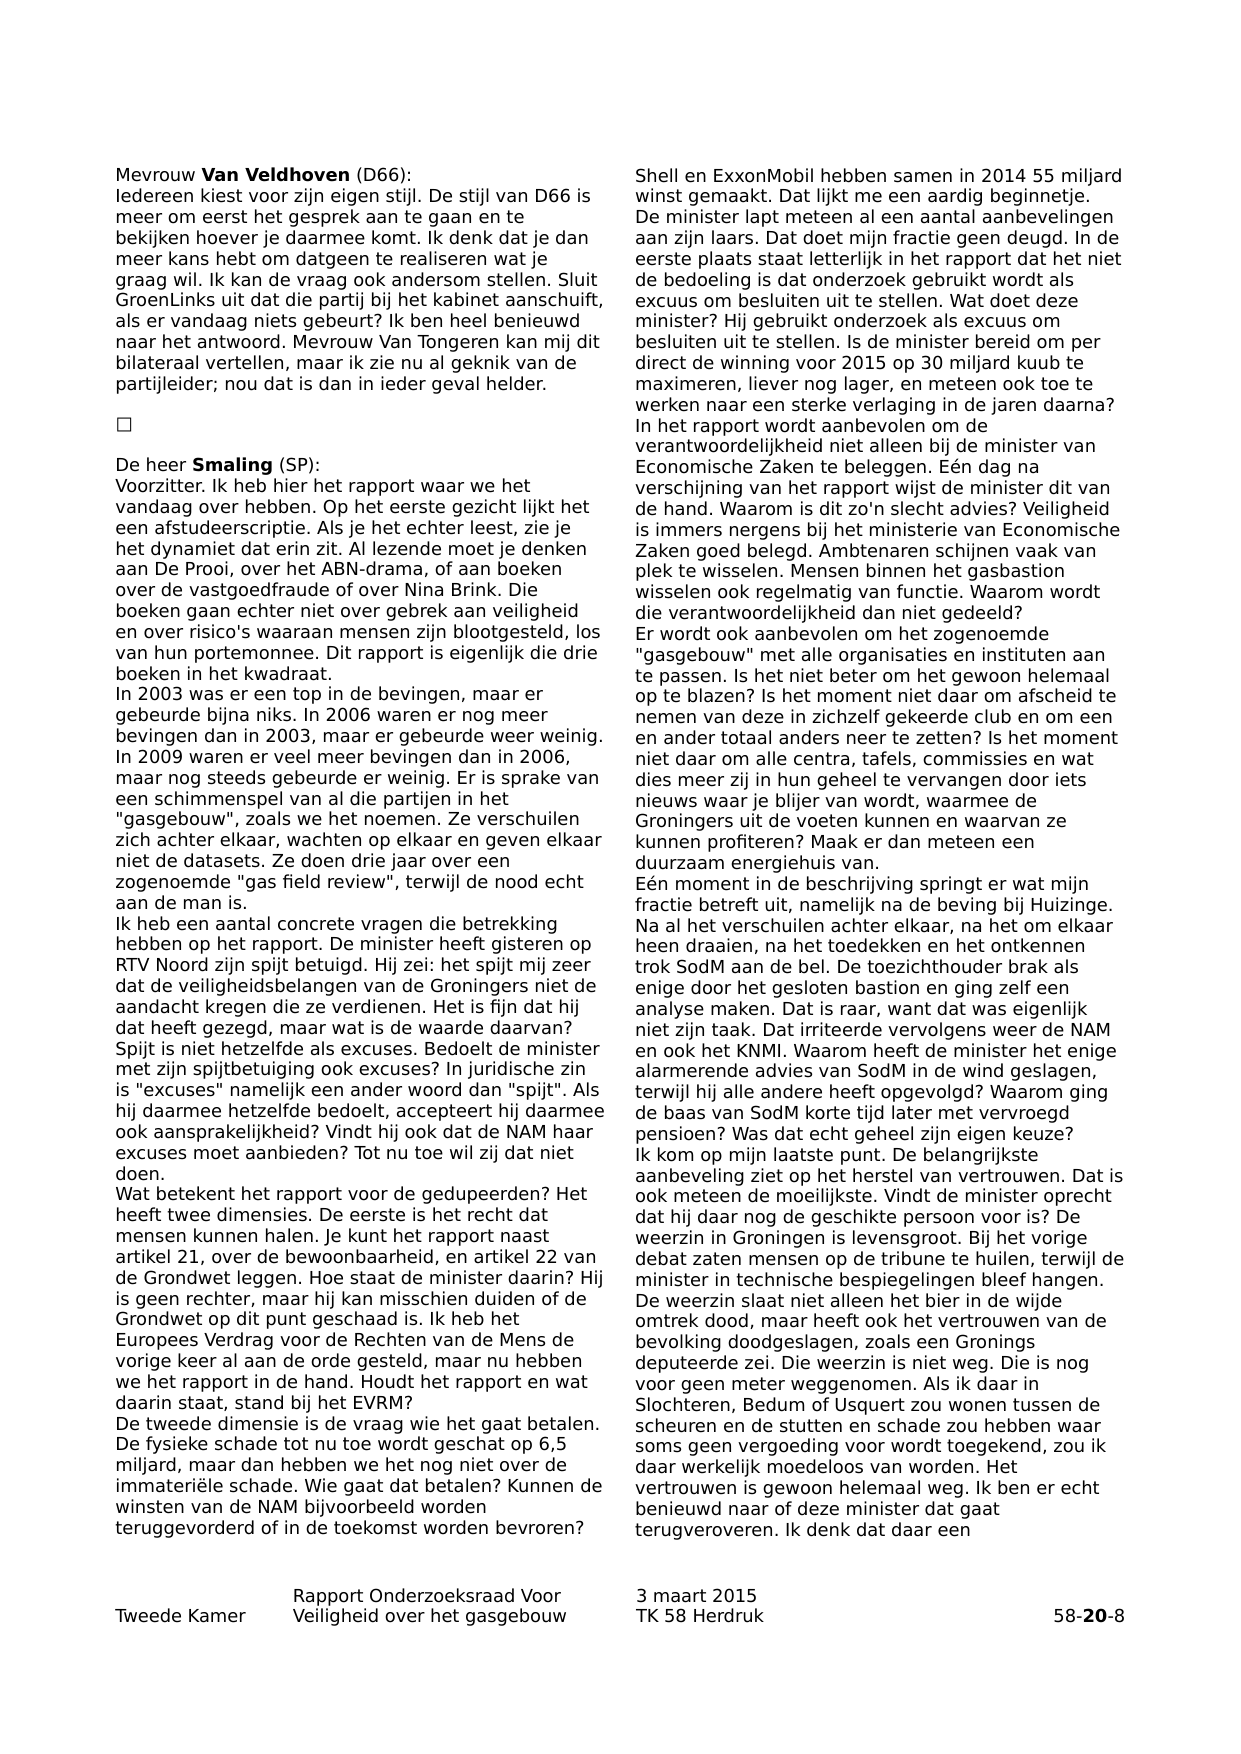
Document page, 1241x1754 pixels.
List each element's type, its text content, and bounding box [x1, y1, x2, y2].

text Iedereen kiest voor zijn eigen stijl. De stijl van D66 is meer om eerst het gesprek aan te gaan en te bekijken hoever je daarmee komt. Ik denk dat je dan meer kans hebt om datgeen te realiseren wat je graag wil. Ik kan de vraag ook andersom stellen. Sluit GroenLinks uit dat die partij bij het kabinet aanschuift, als er vandaag niets gebeurt? Ik ben heel benieuwd naar het antwoord. Mevrouw Van Tongeren kan mij dit bilateraal vertellen, maar ik zie nu al geknik van de partijleider; nou dat is dan in ieder geval helder. [115, 186, 605, 394]
text Er wordt ook aanbevolen om het zogenoemde "gasgebouw" met alle organisaties en instituten aan te passen. Is het niet beter om het gewoon helemaal op te blazen? Is het moment niet daar om afscheid te nemen van deze in zichzelf gekeerde club en om een en ander totaal anders neer te zetten? Is het moment niet daar om alle centra, tafels, commissies en wat dies meer zij in hun geheel te vervangen door iets nieuws waar je blijer van wordt, waarmee de Groningers uit de voeten kunnen en waarvan ze kunnen profiteren? Maak er dan meteen een duurzaam energiehuis van. [635, 624, 1125, 874]
text De heer Smaling (SP): [115, 455, 605, 476]
text ⬜ [115, 414, 605, 435]
text De tweede dimensie is de vraag wie het gaat betalen. De fysieke schade tot nu toe wordt geschat op 6,5 miljard, maar dan hebben we het nog niet over de immateriële schade. Wie gaat dat betalen? Kunnen de winsten van de NAM bijvoorbeeld worden teruggevorderd of in de toekomst worden bevroren? [115, 1413, 605, 1538]
text De minister lapt meteen al een aantal aanbevelingen aan zijn laars. Dat doet mijn fractie geen deugd. In de eerste plaats staat letterlijk in het rapport dat het niet de bedoeling is dat onderzoek gebruikt wordt als excuus om besluiten uit te stellen. Wat doet deze minister? Hij gebruikt onderzoek als excuus om besluiten uit te stellen. Is de minister bereid om per direct de winning voor 2015 op 30 miljard kuub te maximeren, liever nog lager, en meteen ook toe te werken naar een sterke verlaging in de jaren daarna? [635, 207, 1125, 415]
text Wat betekent het rapport voor de gedupeerden? Het heeft twee dimensies. De eerste is het recht dat mensen kunnen halen. Je kunt het rapport naast artikel 21, over de bewoonbaarheid, en artikel 22 van de Grondwet leggen. Hoe staat de minister daarin? Hij is geen rechter, maar hij kan misschien duiden of de Grondwet op dit punt geschaad is. Ik heb het Europees Verdrag voor de Rechten van de Mens de vorige keer al aan de orde gesteld, maar nu hebben we het rapport in de hand. Houdt het rapport en wat daarin staat, stand bij het EVRM? [115, 1184, 605, 1413]
text In het rapport wordt aanbevolen om de verantwoordelijkheid niet alleen bij de minister van Economische Zaken te beleggen. Eén dag na verschijning van het rapport wijst de minister dit van de hand. Waarom is dit zo'n slecht advies? Veiligheid is immers nergens bij het ministerie van Economische Zaken goed belegd. Ambtenaren schijnen vaak van plek te wisselen. Mensen binnen het gasbastion wisselen ook regelmatig van functie. Waarom wordt die verantwoordelijkheid dan niet gedeeld? [635, 415, 1125, 624]
text Shell en ExxonMobil hebben samen in 2014 55 miljard winst gemaakt. Dat lijkt me een aardig beginnetje. [635, 165, 1125, 207]
text Mevrouw Van Veldhoven (D66): [115, 165, 605, 186]
text Voorzitter. Ik heb hier het rapport waar we het vandaag over hebben. Op het eerste gezicht lijkt het een afstudeerscriptie. Als je het echter leest, zie je het dynamiet dat erin zit. Al lezende moet je denken aan De Prooi, over het ABN-drama, of aan boeken over de vastgoedfraude of over Nina Brink. Die boeken gaan echter niet over gebrek aan veiligheid en over risico's waaraan mensen zijn blootgesteld, los van hun portemonnee. Dit rapport is eigenlijk die drie boeken in het kwadraat. [115, 476, 605, 684]
text In 2003 was er een top in de bevingen, maar er gebeurde bijna niks. In 2006 waren er nog meer bevingen dan in 2003, maar er gebeurde weer weinig. In 2009 waren er veel meer bevingen dan in 2006, maar nog steeds gebeurde er weinig. Er is sprake van een schimmenspel van al die partijen in het "gasgebouw", zoals we het noemen. Ze verschuilen zich achter elkaar, wachten op elkaar en geven elkaar niet de datasets. Ze doen drie jaar over een zogenoemde "gas field review", terwijl de nood echt aan de man is. [115, 684, 605, 913]
text Ik kom op mijn laatste punt. De belangrijkste aanbeveling ziet op het herstel van vertrouwen. Dat is ook meteen de moeilijkste. Vindt de minister oprecht dat hij daar nog de geschikte persoon voor is? De weerzin in Groningen is levensgroot. Bij het vorige debat zaten mensen op de tribune te huilen, terwijl de minister in technische bespiegelingen bleef hangen. De weerzin slaat niet alleen het bier in de wijde omtrek dood, maar heeft ook het vertrouwen van de bevolking doodgeslagen, zoals een Gronings deputeerde zei. Die weerzin is niet weg. Die is nog voor geen meter weggenomen. Als ik daar in Slochteren, Bedum of Usquert zou wonen tussen de scheuren en de stutten en schade zou hebben waar soms geen vergoeding voor wordt toegekend, zou ik daar werkelijk moedeloos van worden. Het vertrouwen is gewoon helemaal weg. Ik ben er echt benieuwd naar of deze minister dat gaat terugveroveren. Ik denk dat daar een [635, 1144, 1125, 1540]
text Ik heb een aantal concrete vragen die betrekking hebben op het rapport. De minister heeft gisteren op RTV Noord zijn spijt betuigd. Hij zei: het spijt mij zeer dat de veiligheidsbelangen van de Groningers niet de aandacht kregen die ze verdienen. Het is fijn dat hij dat heeft gezegd, maar wat is de waarde daarvan? Spijt is niet hetzelfde als excuses. Bedoelt de minister met zijn spijtbetuiging ook excuses? In juridische zin is "excuses" namelijk een ander woord dan "spijt". Als hij daarmee hetzelfde bedoelt, accepteert hij daarmee ook aansprakelijkheid? Vindt hij ook dat de NAM haar excuses moet aanbieden? Tot nu toe wil zij dat niet doen. [115, 913, 605, 1184]
text Eén moment in de beschrijving springt er wat mijn fractie betreft uit, namelijk na de beving bij Huizinge. Na al het verschuilen achter elkaar, na het om elkaar heen draaien, na het toedekken en het ontkennen trok SodM aan de bel. De toezichthouder brak als enige door het gesloten bastion en ging zelf een analyse maken. Dat is raar, want dat was eigenlijk niet zijn taak. Dat irriteerde vervolgens weer de NAM en ook het KNMI. Waarom heeft de minister het enige alarmerende advies van SodM in de wind geslagen, terwijl hij alle andere heeft opgevolgd? Waarom ging de baas van SodM korte tijd later met vervroegd pensioen? Was dat echt geheel zijn eigen keuze? [635, 874, 1125, 1144]
